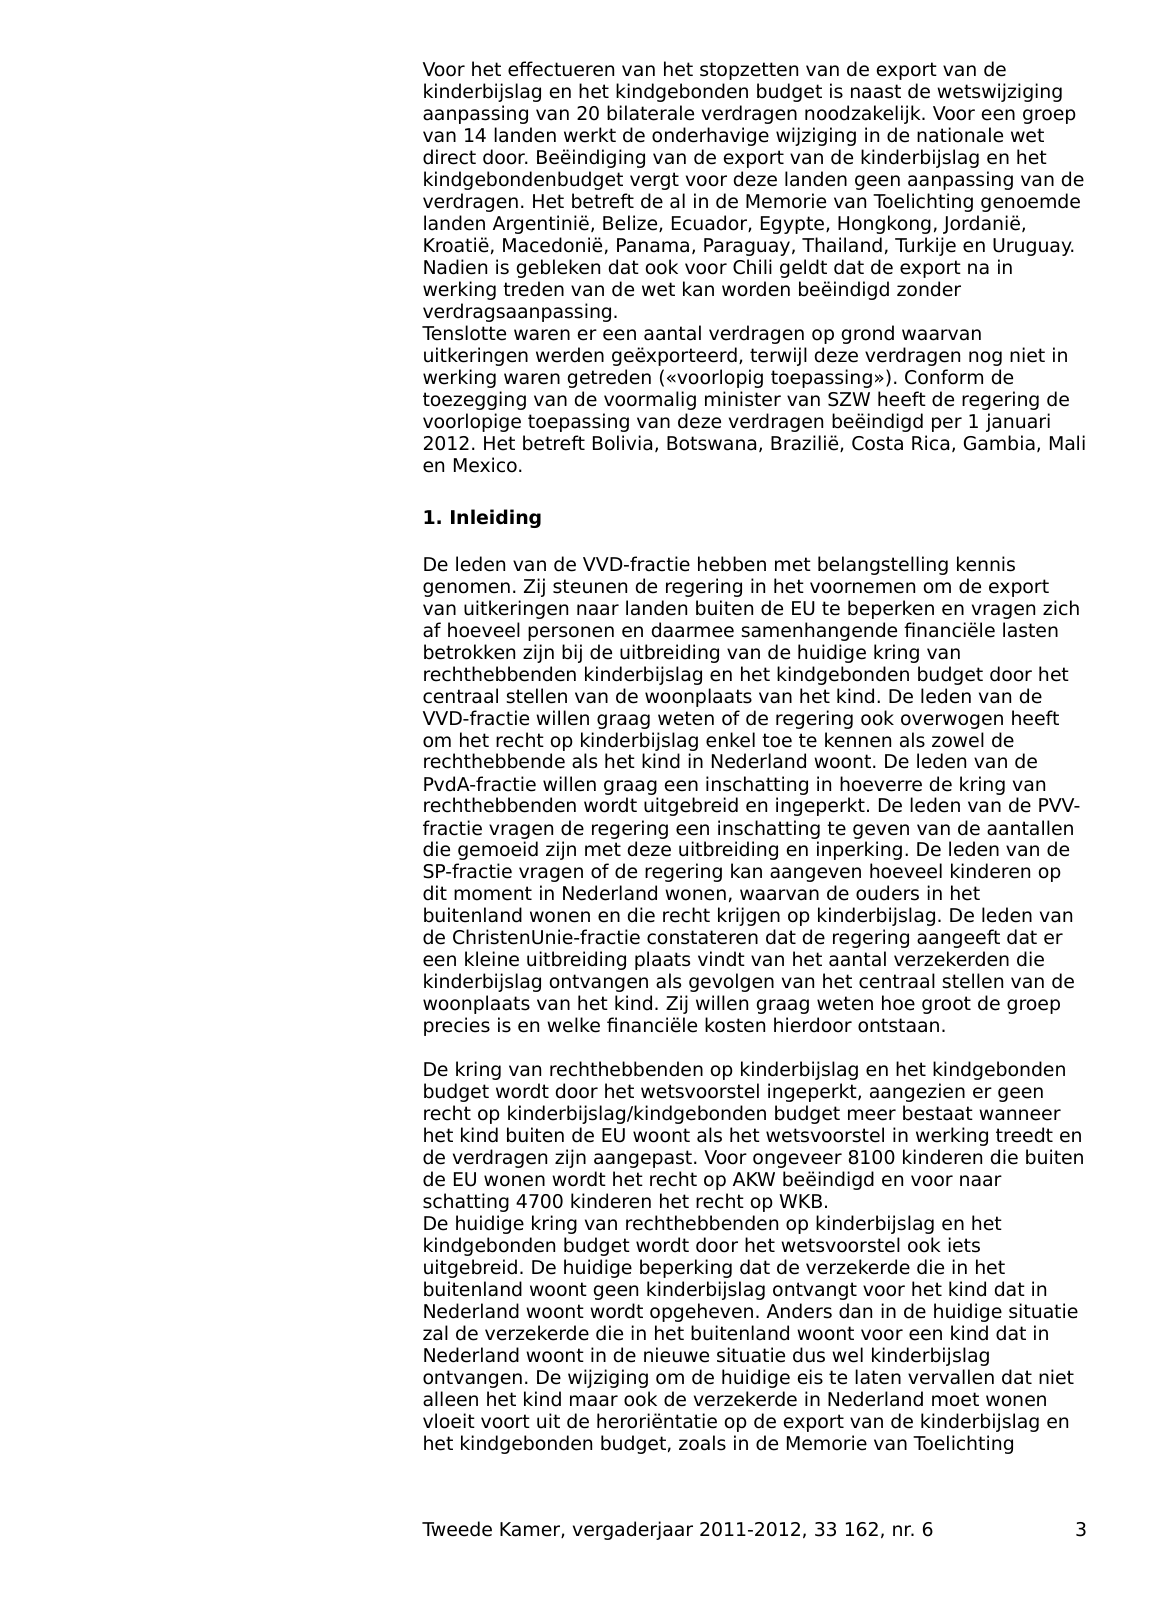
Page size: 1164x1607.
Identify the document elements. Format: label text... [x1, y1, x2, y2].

text Tenslotte waren er een aantal verdragen op grond waarvan uitkeringen werden geëxporteerd, terwijl deze verdragen nog niet in werking waren getreden («voorlopig toepassing»). Conform de toezegging van de voormalig minister van SZW heeft de regering de voorlopige toepassing van deze verdragen beëindigd per 1 januari 2012. Het betreft Bolivia, Botswana, Brazilië, Costa Rica, Gambia, Mali en Mexico. [422, 323, 1087, 477]
text De huidige kring van rechthebbenden op kinderbijslag en het kindgebonden budget wordt door het wetsvoorstel ook iets uitgebreid. De huidige beperking dat de verzekerde die in het buitenland woont geen kinderbijslag ontvangt voor het kind dat in Nederland woont wordt opgeheven. Anders dan in de huidige situatie zal de verzekerde die in het buitenland woont voor een kind dat in Nederland woont in de nieuwe situatie dus wel kinderbijslag ontvangen. De wijziging om de huidige eis te laten vervallen dat niet alleen het kind maar ook de verzekerde in Nederland moet wonen vloeit voort uit de heroriëntatie op de export van de kinderbijslag en het kindgebonden budget, zoals in de Memorie van Toelichting [422, 1213, 1087, 1455]
subtitle 1. Inleiding [422, 507, 1087, 529]
text De leden van de VVD-fractie hebben met belangstelling kennis genomen. Zij steunen de regering in het voornemen om de export van uitkeringen naar landen buiten de EU te beperken en vragen zich af hoeveel personen en daarmee samenhangende financiële lasten betrokken zijn bij de uitbreiding van de huidige kring van rechthebbenden kinderbijslag en het kindgebonden budget door het centraal stellen van de woonplaats van het kind. De leden van de VVD-fractie willen graag weten of de regering ook overwogen heeft om het recht op kinderbijslag enkel toe te kennen als zowel de rechthebbende als het kind in Nederland woont. De leden van de PvdA-fractie willen graag een inschatting in hoeverre de kring van rechthebbenden wordt uitgebreid en ingeperkt. De leden van de PVV-fractie vragen de regering een inschatting te geven van de aantallen die gemoeid zijn met deze uitbreiding en inperking. De leden van de SP-fractie vragen of de regering kan aangeven hoeveel kinderen op dit moment in Nederland wonen, waarvan de ouders in het buitenland wonen en die recht krijgen op kinderbijslag. De leden van de ChristenUnie-fractie constateren dat de regering aangeeft dat er een kleine uitbreiding plaats vindt van het aantal verzekerden die kinderbijslag ontvangen als gevolgen van het centraal stellen van de woonplaats van het kind. Zij willen graag weten hoe groot de groep precies is en welke financiële kosten hierdoor ontstaan. [422, 554, 1087, 1037]
text De kring van rechthebbenden op kinderbijslag en het kindgebonden budget wordt door het wetsvoorstel ingeperkt, aangezien er geen recht op kinderbijslag/kindgebonden budget meer bestaat wanneer het kind buiten de EU woont als het wetsvoorstel in werking treedt en de verdragen zijn aangepast. Voor ongeveer 8100 kinderen die buiten de EU wonen wordt het recht op AKW beëindigd en voor naar schatting 4700 kinderen het recht op WKB. [422, 1059, 1087, 1213]
text Voor het effectueren van het stopzetten van de export van de kinderbijslag en het kindgebonden budget is naast de wetswijziging aanpassing van 20 bilaterale verdragen noodzakelijk. Voor een groep van 14 landen werkt de onderhavige wijziging in de nationale wet direct door. Beëindiging van de export van de kinderbijslag en het kindgebondenbudget vergt voor deze landen geen aanpassing van de verdragen. Het betreft de al in de Memorie van Toelichting genoemde landen Argentinië, Belize, Ecuador, Egypte, Hongkong, Jordanië, Kroatië, Macedonië, Panama, Paraguay, Thailand, Turkije en Uruguay. Nadien is gebleken dat ook voor Chili geldt dat de export na in werking treden van de wet kan worden beëindigd zonder verdragsaanpassing. [422, 59, 1087, 323]
